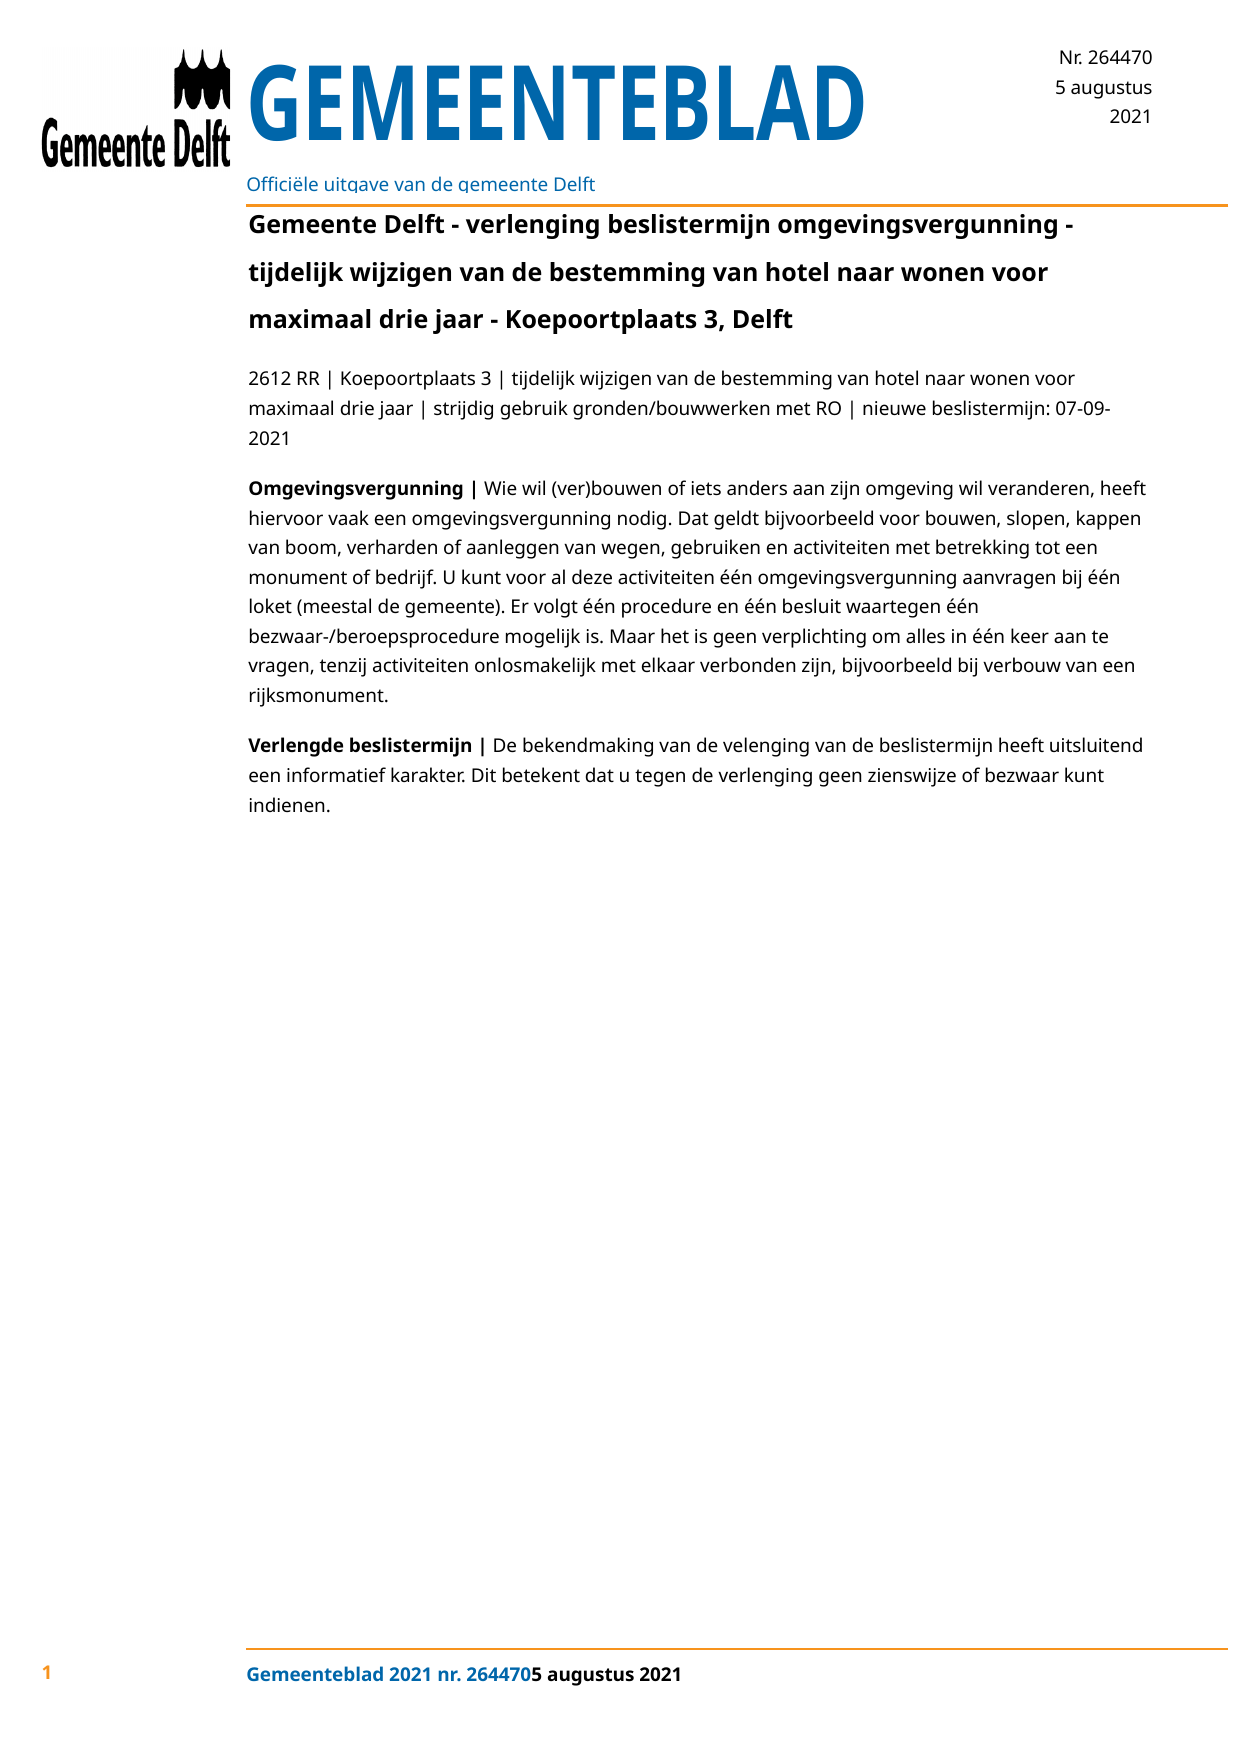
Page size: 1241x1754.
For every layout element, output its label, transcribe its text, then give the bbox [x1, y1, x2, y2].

text Gemeente Delft - verlenging beslistermijn omgevingsvergunning - tijdelijk wijzigen van de bestemming van hotel naar wonen voor maximaal drie jaar - Koepoortplaats 3, Delft [248, 207, 1152, 336]
picture [41, 47, 231, 172]
text Verlengde beslistermijn | De bekendmaking van de velenging van de beslistermijn heeft uitsluitend een informatief karakter. Dit betekent dat u tegen de verlenging geen zienswijze of bezwaar kunt indienen. [248, 733, 1152, 817]
text 2612 RR | Koepoortplaats 3 | tijdelijk wijzigen van de bestemming van hotel naar wonen voor maximaal drie jaar | strijdig gebruik gronden/bouwwerken met RO | nieuwe beslistermijn: 07-09-2021 [248, 366, 1152, 450]
text Omgevingsvergunning | Wie wil (ver)bouwen of iets anders aan zijn omgeving wil veranderen, heeft hiervoor vaak een omgevingsvergunning nodig. Dat geldt bijvoorbeeld voor bouwen, slopen, kappen van boom, verharden of aanleggen van wegen, gebruiken en activiteiten met betrekking tot een monument of bedrijf. U kunt voor al deze activiteiten één omgevingsvergunning aanvragen bij één loket (meestal de gemeente). Er volgt één procedure en één besluit waartegen één bezwaar-/beroepsprocedure mogelijk is. Maar het is geen verplichting om alles in één keer aan te vragen, tenzij activiteiten onlosmakelijk met elkaar verbonden zijn, bijvoorbeeld bij verbouw van een rijksmonument. [248, 475, 1152, 708]
